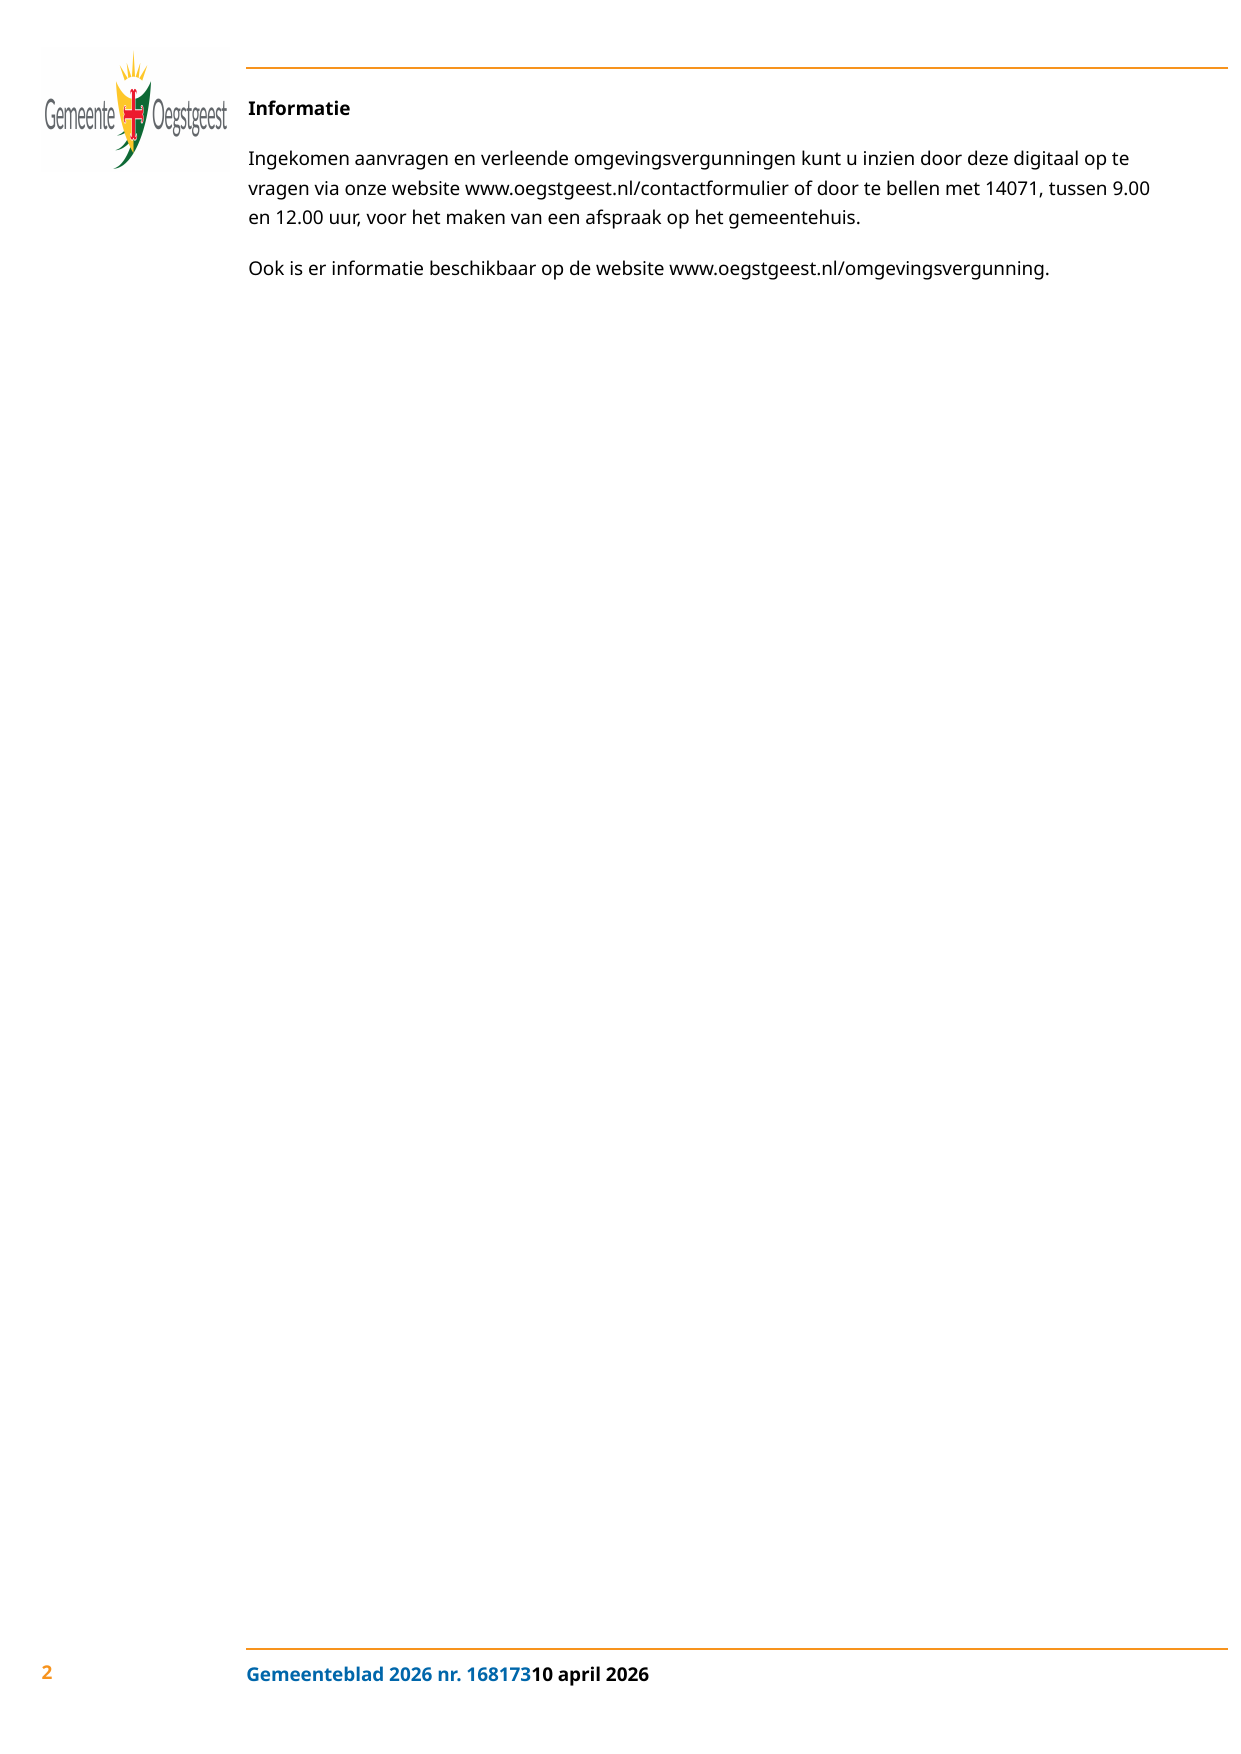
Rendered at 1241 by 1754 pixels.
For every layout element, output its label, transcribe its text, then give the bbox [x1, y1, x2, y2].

text Ook is er informatie beschikbaar op de website www.oegstgeest.nl/omgevingsvergunning. [248, 255, 1152, 281]
text Ingekomen aanvragen en verleende omgevingsvergunningen kunt u inzien door deze digitaal op te vragen via onze website www.oegstgeest.nl/contactformulier of door te bellen met 14071, tussen 9.00 en 12.00 uur, voor het maken van een afspraak op het gemeentehuis. [248, 145, 1152, 230]
picture [41, 47, 231, 172]
text Informatie [248, 95, 1152, 121]
